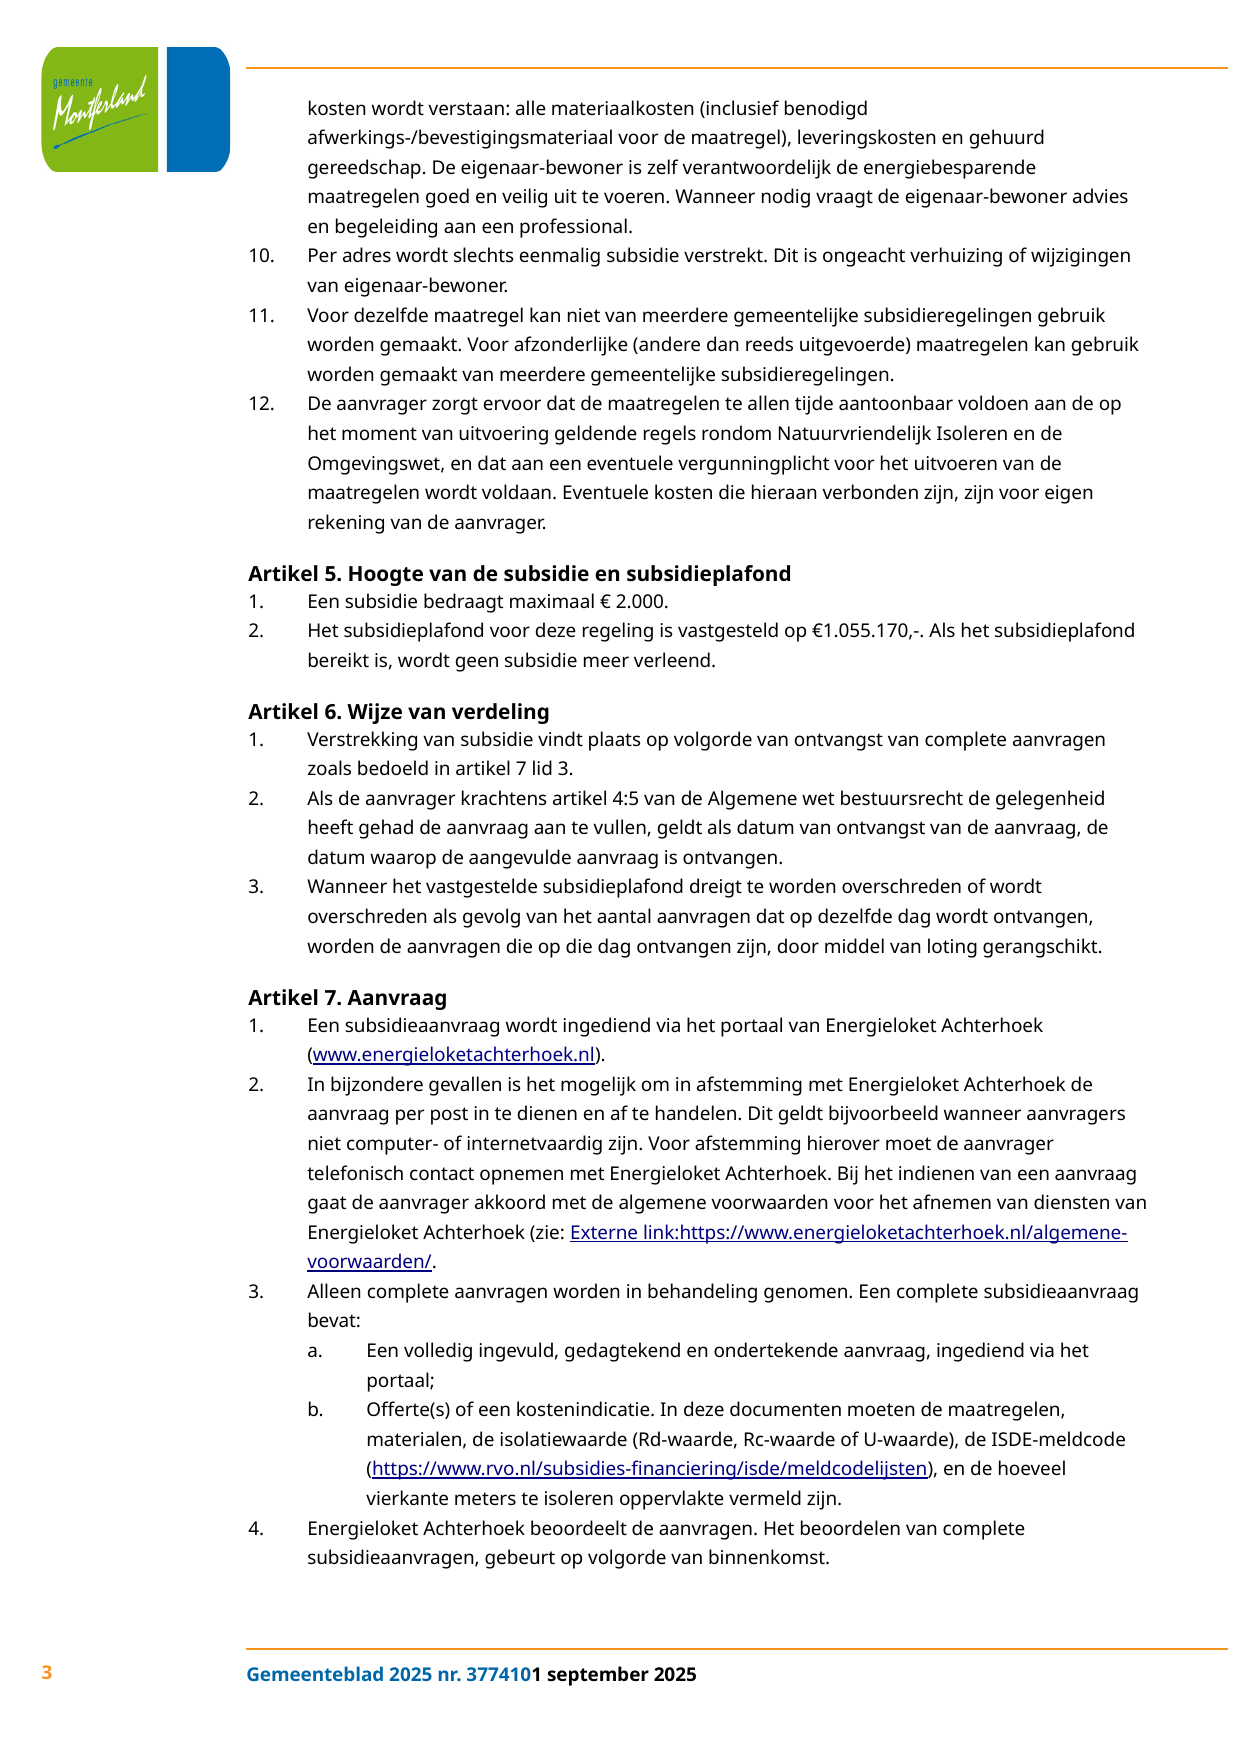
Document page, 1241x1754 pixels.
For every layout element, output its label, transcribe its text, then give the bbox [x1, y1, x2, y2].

list Wanneer het vastgestelde subsidieplafond dreigt te worden overschreden of wordt overschreden als gevolg van het aantal aanvragen dat op dezelfde dag wordt ontvangen, worden de aanvragen die op die dag ontvangen zijn, door middel van loting gerangschikt. [248, 874, 1152, 959]
list Als de aanvrager krachtens artikel 4:5 van de Algemene wet bestuursrecht de gelegenheid heeft gehad de aanvraag aan te vullen, geldt als datum van ontvangst van de aanvraag, de datum waarop de aangevulde aanvraag is ontvangen. [248, 785, 1152, 870]
text Artikel 7. Aanvraag [248, 983, 1152, 1012]
list Offerte(s) of een kostenindicatie. In deze documenten moeten de maatregelen, materialen, de isolatiewaarde (Rd-waarde, Rc-waarde of U-waarde), de ISDE-meldcode (https://www.rvo.nl/subsidies-financiering/isde/meldcodelijsten), en de hoeveel vierkante meters te isoleren oppervlakte vermeld zijn. [307, 1396, 1152, 1511]
list Een subsidieaanvraag wordt ingediend via het portaal van Energieloket Achterhoek (www.energieloketachterhoek.nl). [248, 1012, 1152, 1067]
list Een volledig ingevuld, gedagtekend en ondertekende aanvraag, ingediend via het portaal; [307, 1337, 1152, 1392]
text Artikel 6. Wijze van verdeling [248, 697, 1152, 726]
list Het subsidieplafond voor deze regeling is vastgesteld op €1.055.170,-. Als het subsidieplafond bereikt is, wordt geen subsidie meer verleend. [248, 617, 1152, 673]
list Een subsidie bedraagt maximaal € 2.000. [248, 588, 1152, 613]
list Per adres wordt slechts eenmalig subsidie verstrekt. Dit is ongeacht verhuizing of wijzigingen van eigenaar-bewoner. [248, 243, 1152, 298]
text Artikel 5. Hoogte van de subsidie en subsidieplafond [248, 559, 1152, 588]
list In bijzondere gevallen is het mogelijk om in afstemming met Energieloket Achterhoek de aanvraag per post in te dienen en af te handelen. Dit geldt bijvoorbeeld wanneer aanvragers niet computer- of internetvaardig zijn. Voor afstemming hierover moet de aanvrager telefonisch contact opnemen met Energieloket Achterhoek. Bij het indienen van een aanvraag gaat de aanvrager akkoord met de algemene voorwaarden voor het afnemen van diensten van Energieloket Achterhoek (zie: Externe link:https://www.energieloketachterhoek.nl/algemene-voorwaarden/. [248, 1071, 1152, 1274]
list Verstrekking van subsidie vindt plaats op volgorde van ontvangst van complete aanvragen zoals bedoeld in artikel 7 lid 3. [248, 726, 1152, 781]
list Alleen complete aanvragen worden in behandeling genomen. Een complete subsidieaanvraag bevat: [248, 1278, 1152, 1333]
list Voor dezelfde maatregel kan niet van meerdere gemeentelijke subsidieregelingen gebruik worden gemaakt. Voor afzonderlijke (andere dan reeds uitgevoerde) maatregelen kan gebruik worden gemaakt van meerdere gemeentelijke subsidieregelingen. [248, 302, 1152, 387]
picture [41, 47, 231, 172]
list De aanvrager zorgt ervoor dat de maatregelen te allen tijde aantoonbaar voldoen aan de op het moment van uitvoering geldende regels rondom Natuurvriendelijk Isoleren en de Omgevingswet, en dat aan een eventuele vergunningplicht voor het uitvoeren van de maatregelen wordt voldaan. Eventuele kosten die hieraan verbonden zijn, zijn voor eigen rekening van de aanvrager. [248, 391, 1152, 535]
list kosten wordt verstaan: alle materiaalkosten (inclusief benodigd afwerkings-/bevestigingsmateriaal voor de maatregel), leveringskosten en gehuurd gereedschap. De eigenaar-bewoner is zelf verantwoordelijk de energiebesparende maatregelen goed en veilig uit te voeren. Wanneer nodig vraagt de eigenaar-bewoner advies en begeleiding aan een professional. [248, 95, 1152, 239]
list Energieloket Achterhoek beoordeelt de aanvragen. Het beoordelen van complete subsidieaanvragen, gebeurt op volgorde van binnenkomst. [248, 1515, 1152, 1570]
